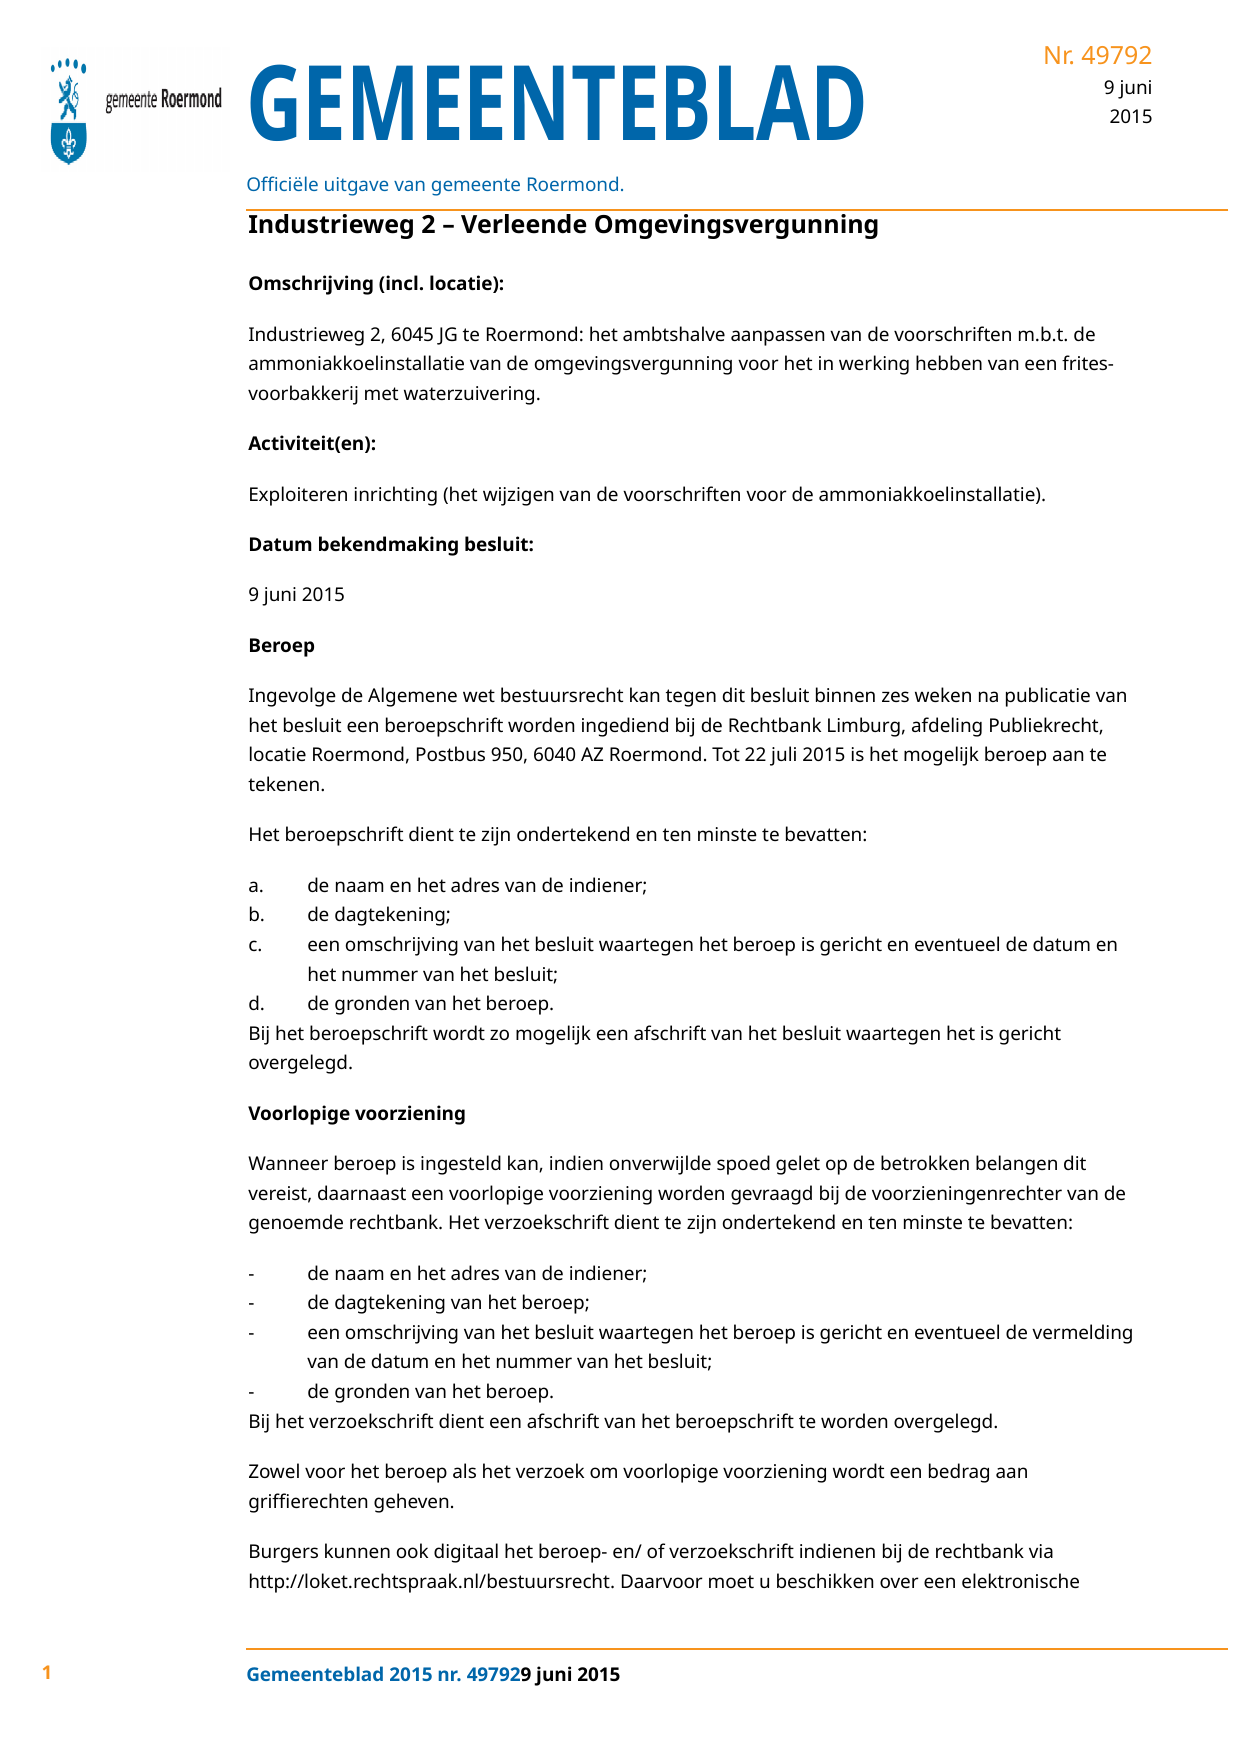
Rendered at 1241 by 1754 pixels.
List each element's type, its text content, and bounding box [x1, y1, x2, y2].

text Zowel voor het beroep als het verzoek om voorlopige voorziening wordt een bedrag aan griffierechten geheven. [248, 1458, 1152, 1513]
text Het beroepschrift dient te zijn ondertekend en ten minste te bevatten: [248, 822, 1152, 847]
text Omschrijving (incl. locatie): [248, 270, 1152, 296]
text Exploiteren inrichting (het wijzigen van de voorschriften voor de ammoniakkoelinstallatie). [248, 481, 1152, 506]
text Burgers kunnen ook digitaal het beroep- en/ of verzoekschrift indienen bij de rechtbank via http://loket.rechtspraak.nl/bestuursrecht. Daarvoor moet u beschikken over een elektronische [248, 1538, 1152, 1593]
text Industrieweg 2 – Verleende Omgevingsvergunning [248, 211, 1152, 241]
text Wanneer beroep is ingesteld kan, indien onverwijlde spoed gelet op de betrokken belangen dit vereist, daarnaast een voorlopige voorziening worden gevraagd bij de voorzieningenrechter van de genoemde rechtbank. Het verzoekschrift dient te zijn ondertekend en ten minste te bevatten: [248, 1150, 1152, 1235]
text Voorlopige voorziening [248, 1100, 1152, 1126]
text Beroep [248, 632, 1152, 658]
text Industrieweg 2, 6045 JG te Roermond: het ambtshalve aanpassen van de voorschriften m.b.t. de ammoniakkoelinstallatie van de omgevingsvergunning voor het in werking hebben van een frites-voorbakkerij met waterzuivering. [248, 321, 1152, 406]
list de naam en het adres van de indiener; [248, 1260, 1152, 1286]
list de gronden van het beroep. [248, 990, 1152, 1016]
list een omschrijving van het besluit waartegen het beroep is gericht en eventueel de vermelding van de datum en het nummer van het besluit; [248, 1319, 1152, 1374]
list de dagtekening; [248, 902, 1152, 927]
list de gronden van het beroep. [248, 1378, 1152, 1404]
text Bij het beroepschrift wordt zo mogelijk een afschrift van het besluit waartegen het is gericht overgelegd. [248, 1020, 1152, 1075]
list de dagtekening van het beroep; [248, 1289, 1152, 1315]
text Datum bekendmaking besluit: [248, 531, 1152, 557]
list een omschrijving van het besluit waartegen het beroep is gericht en eventueel de datum en het nummer van het besluit; [248, 931, 1152, 986]
text 9 juni 2015 [248, 582, 1152, 607]
text Ingevolge de Algemene wet bestuursrecht kan tegen dit besluit binnen zes weken na publicatie van het besluit een beroepschrift worden ingediend bij de Rechtbank Limburg, afdeling Publiekrecht, locatie Roermond, Postbus 950, 6040 AZ Roermond. Tot 22 juli 2015 is het mogelijk beroep aan te tekenen. [248, 682, 1152, 797]
text Bij het verzoekschrift dient een afschrift van het beroepschrift te worden overgelegd. [248, 1408, 1152, 1433]
text Activiteit(en): [248, 430, 1152, 456]
list de naam en het adres van de indiener; [248, 872, 1152, 898]
picture [41, 47, 231, 172]
